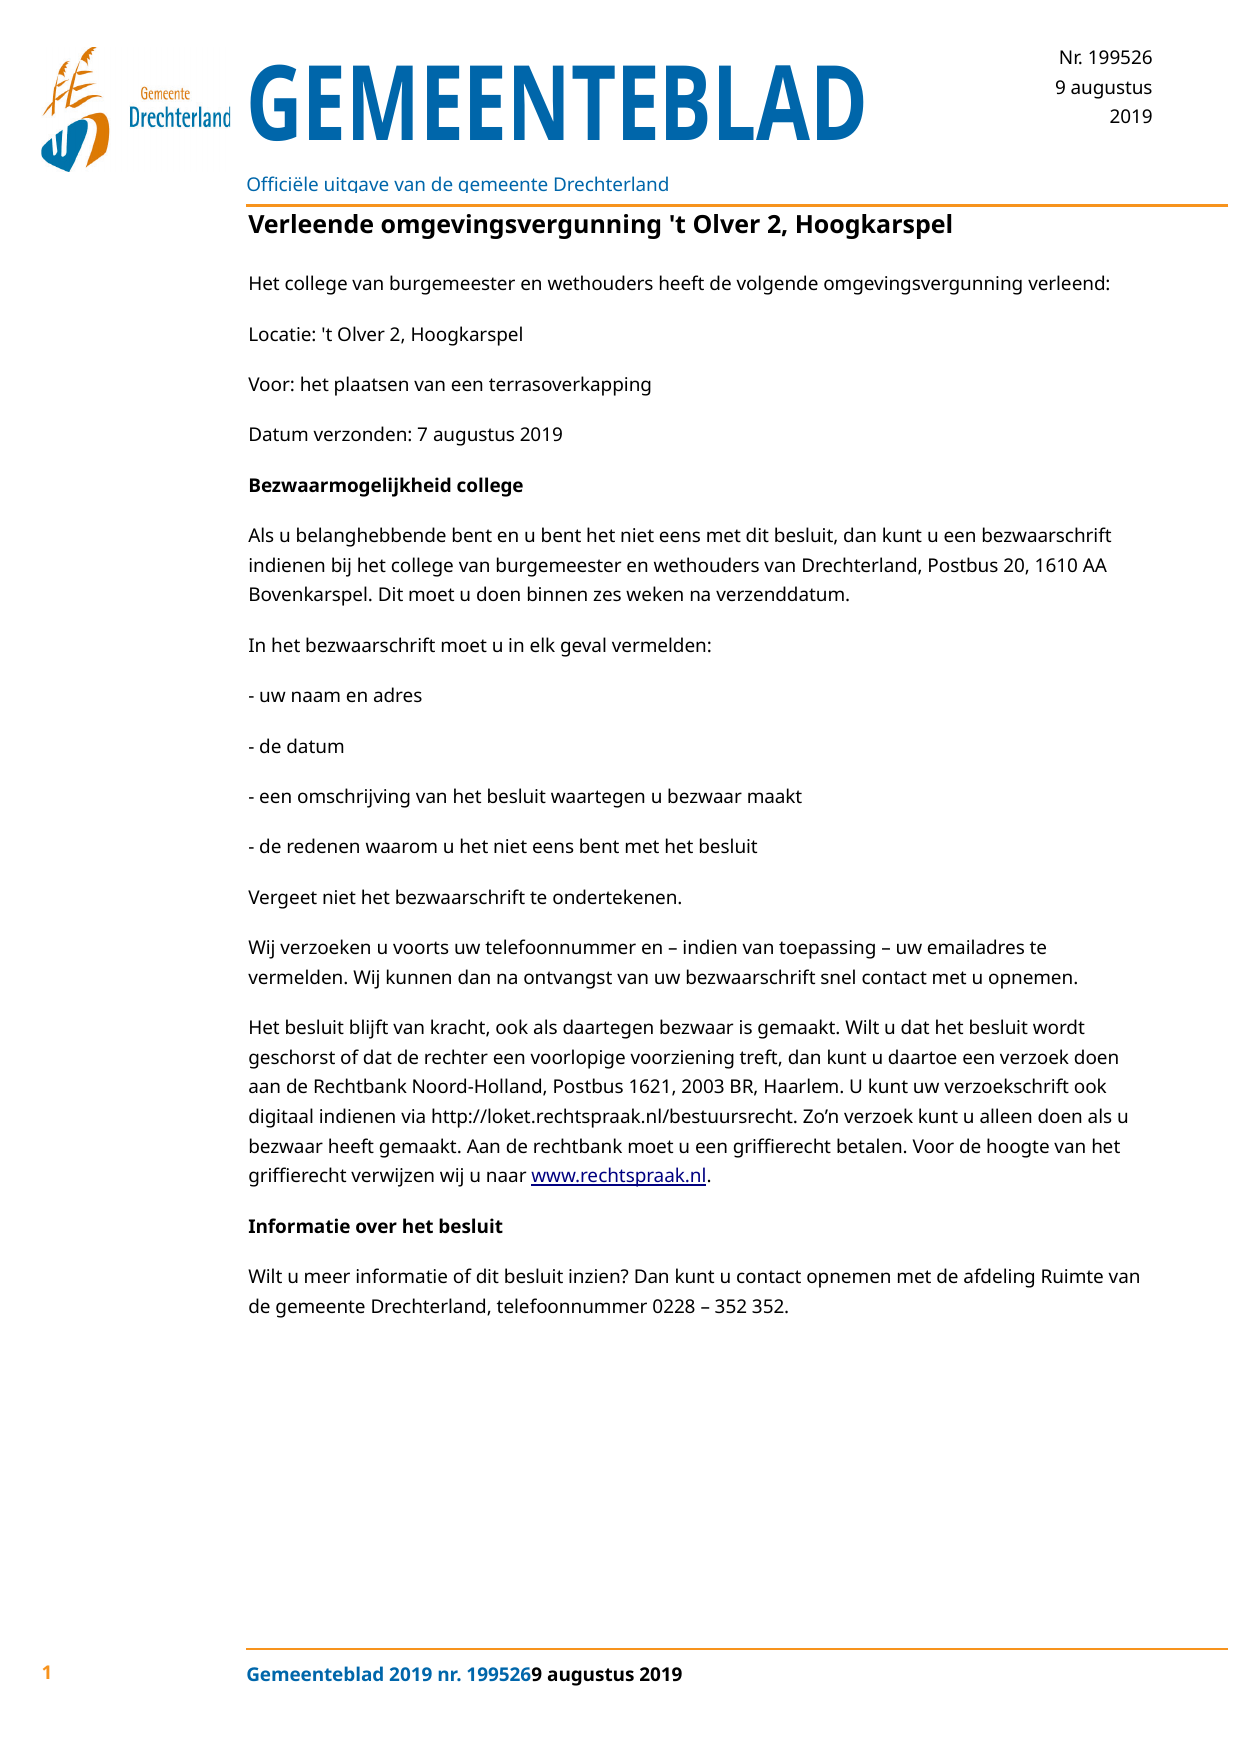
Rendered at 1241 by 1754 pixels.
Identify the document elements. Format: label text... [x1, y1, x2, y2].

text Locatie: 't Olver 2, Hoogkarspel [248, 321, 1152, 346]
picture [41, 47, 231, 172]
text Datum verzonden: 7 augustus 2019 [248, 422, 1152, 447]
picture [41, 158, 64, 172]
text In het bezwaarschrift moet u in elk geval vermelden: [248, 632, 1152, 658]
text Het besluit blijft van kracht, ook als daartegen bezwaar is gemaakt. Wilt u dat het besluit wordt geschorst of dat de rechter een voorlopige voorziening treft, dan kunt u daartoe een verzoek doen aan de Rechtbank Noord-Holland, Postbus 1621, 2003 BR, Haarlem. U kunt uw verzoekschrift ook digitaal indienen via http://loket.rechtspraak.nl/bestuursrecht. Zo’n verzoek kunt u alleen doen als u bezwaar heeft gemaakt. Aan de rechtbank moet u een griffierecht betalen. Voor de hoogte van het griffierecht verwijzen wij u naar www.rechtspraak.nl. [248, 1014, 1152, 1188]
text Verleende omgevingsvergunning 't Olver 2, Hoogkarspel [248, 207, 1152, 241]
text Vergeet niet het bezwaarschrift te ondertekenen. [248, 884, 1152, 910]
text - de redenen waarom u het niet eens bent met het besluit [248, 834, 1152, 859]
text Bezwaarmogelijkheid college [248, 472, 1152, 498]
text - de datum [248, 733, 1152, 758]
text Voor: het plaatsen van een terrasoverkapping [248, 371, 1152, 397]
text Wilt u meer informatie of dit besluit inzien? Dan kunt u contact opnemen met de afdeling Ruimte van de gemeente Drechterland, telefoonnummer 0228 – 352 352. [248, 1263, 1152, 1318]
picture [226, 115, 231, 124]
text - uw naam en adres [248, 682, 1152, 708]
text Informatie over het besluit [248, 1213, 1152, 1238]
text - een omschrijving van het besluit waartegen u bezwaar maakt [248, 783, 1152, 809]
text Wij verzoeken u voorts uw telefoonnummer en – indien van toepassing – uw emailadres te vermelden. Wij kunnen dan na ontvangst van uw bezwaarschrift snel contact met u opnemen. [248, 934, 1152, 990]
text Het college van burgemeester en wethouders heeft de volgende omgevingsvergunning verleend: [248, 270, 1152, 296]
text Als u belanghebbende bent en u bent het niet eens met dit besluit, dan kunt u een bezwaarschrift indienen bij het college van burgemeester en wethouders van Drechterland, Postbus 20, 1610 AA Bovenkarspel. Dit moet u doen binnen zes weken na verzenddatum. [248, 522, 1152, 607]
